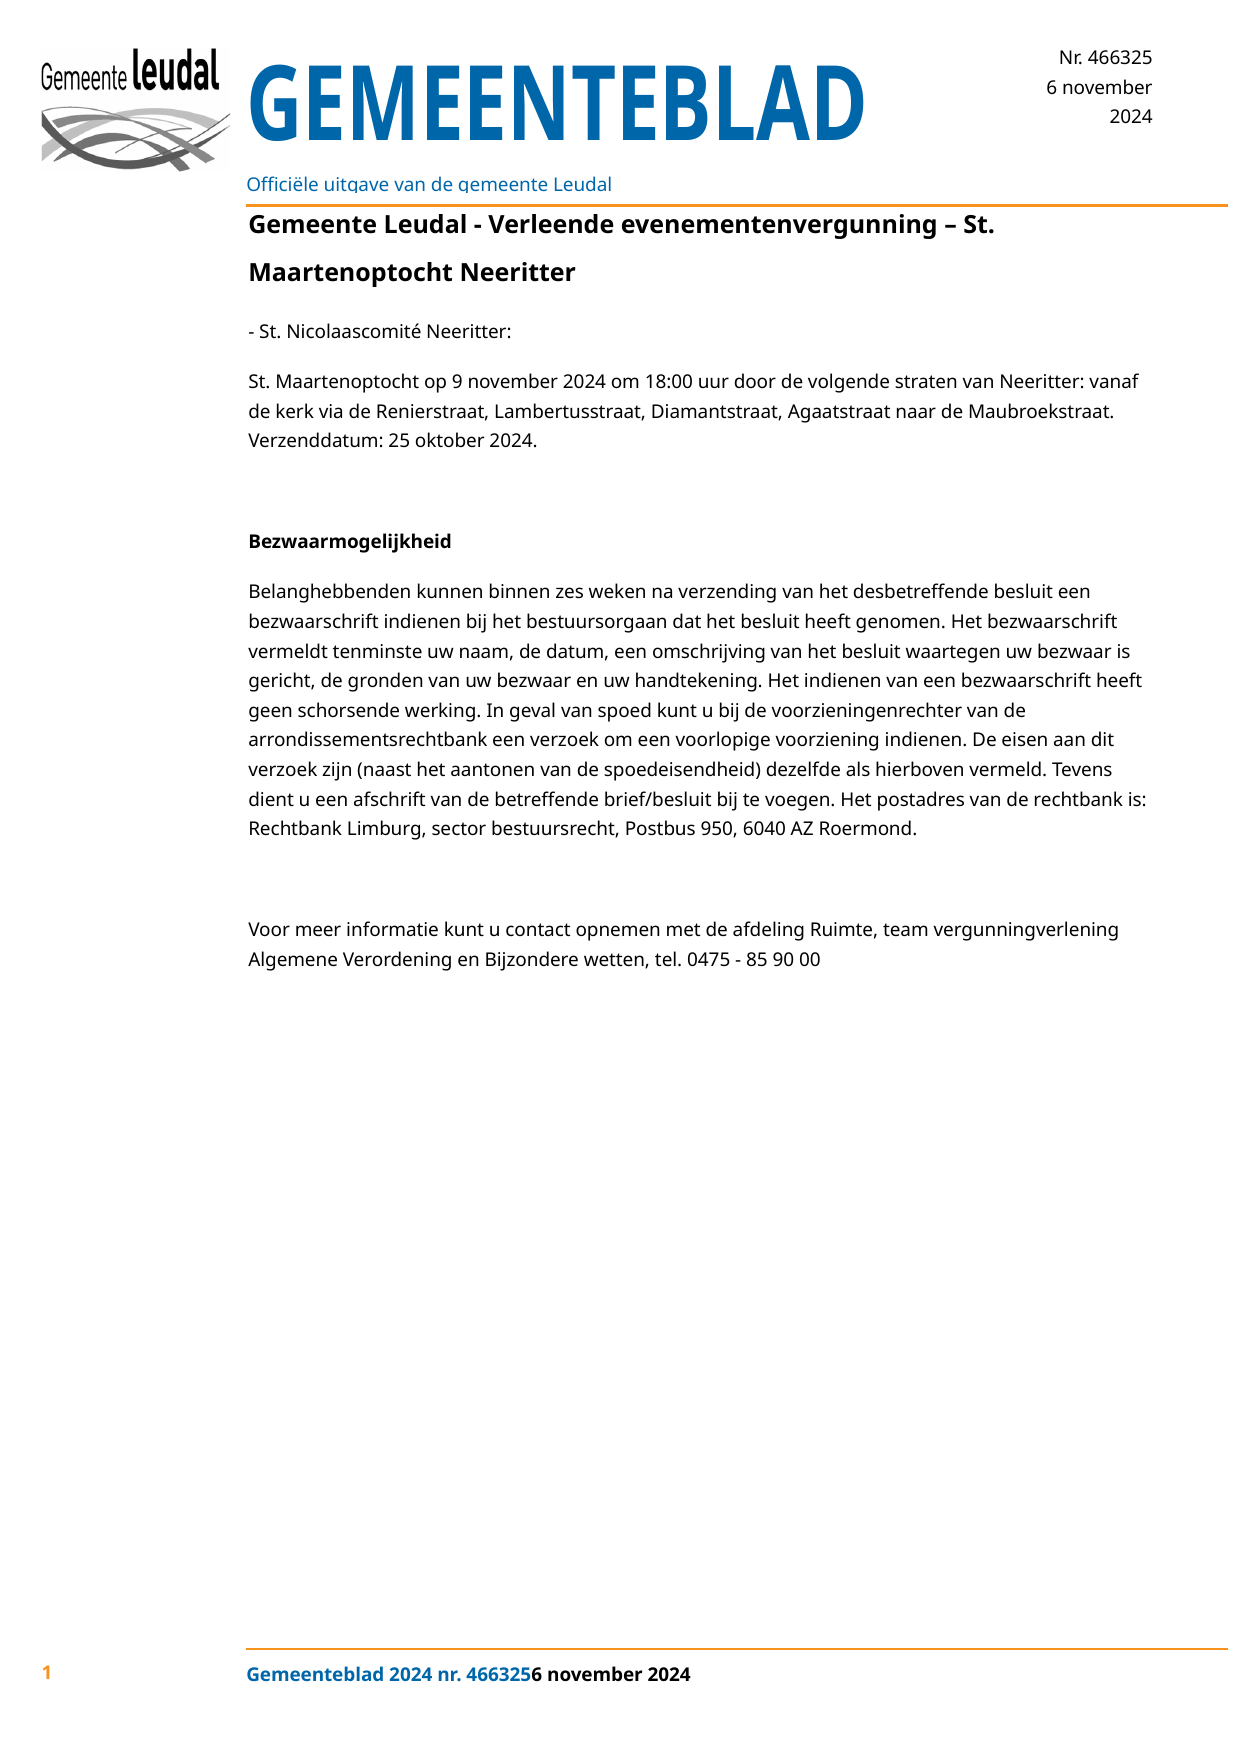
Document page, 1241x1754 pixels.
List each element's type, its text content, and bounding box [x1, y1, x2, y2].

text Belanghebbenden kunnen binnen zes weken na verzending van het desbetreffende besluit een bezwaarschrift indienen bij het bestuursorgaan dat het besluit heeft genomen. Het bezwaarschrift vermeldt tenminste uw naam, de datum, een omschrijving van het besluit waartegen uw bezwaar is gericht, de gronden van uw bezwaar en uw handtekening. Het indienen van een bezwaarschrift heeft geen schorsende werking. In geval van spoed kunt u bij de voorzieningenrechter van de arrondissementsrechtbank een verzoek om een voorlopige voorziening indienen. De eisen aan dit verzoek zijn (naast het aantonen van de spoedeisendheid) dezelfde als hierboven vermeld. Tevens dient u een afschrift van de betreffende brief/besluit bij te voegen. Het postadres van de rechtbank is: Rechtbank Limburg, sector bestuursrecht, Postbus 950, 6040 AZ Roermond. [248, 579, 1152, 841]
text Bezwaarmogelijkheid [248, 528, 1152, 554]
text Gemeente Leudal - Verleende evenementenvergunning – St. Maartenoptocht Neeritter [248, 207, 1152, 288]
picture [41, 47, 231, 172]
text - St. Nicolaascomité Neeritter: [248, 318, 1152, 344]
text Voor meer informatie kunt u contact opnemen met de afdeling Ruimte, team vergunningverlening Algemene Verordening en Bijzondere wetten, tel. 0475 - 85 90 00 [248, 916, 1152, 972]
text St. Maartenoptocht op 9 november 2024 om 18:00 uur door de volgende straten van Neeritter: vanaf de kerk via de Renierstraat, Lambertusstraat, Diamantstraat, Agaatstraat naar de Maubroekstraat. Verzenddatum: 25 oktober 2024. [248, 368, 1152, 453]
